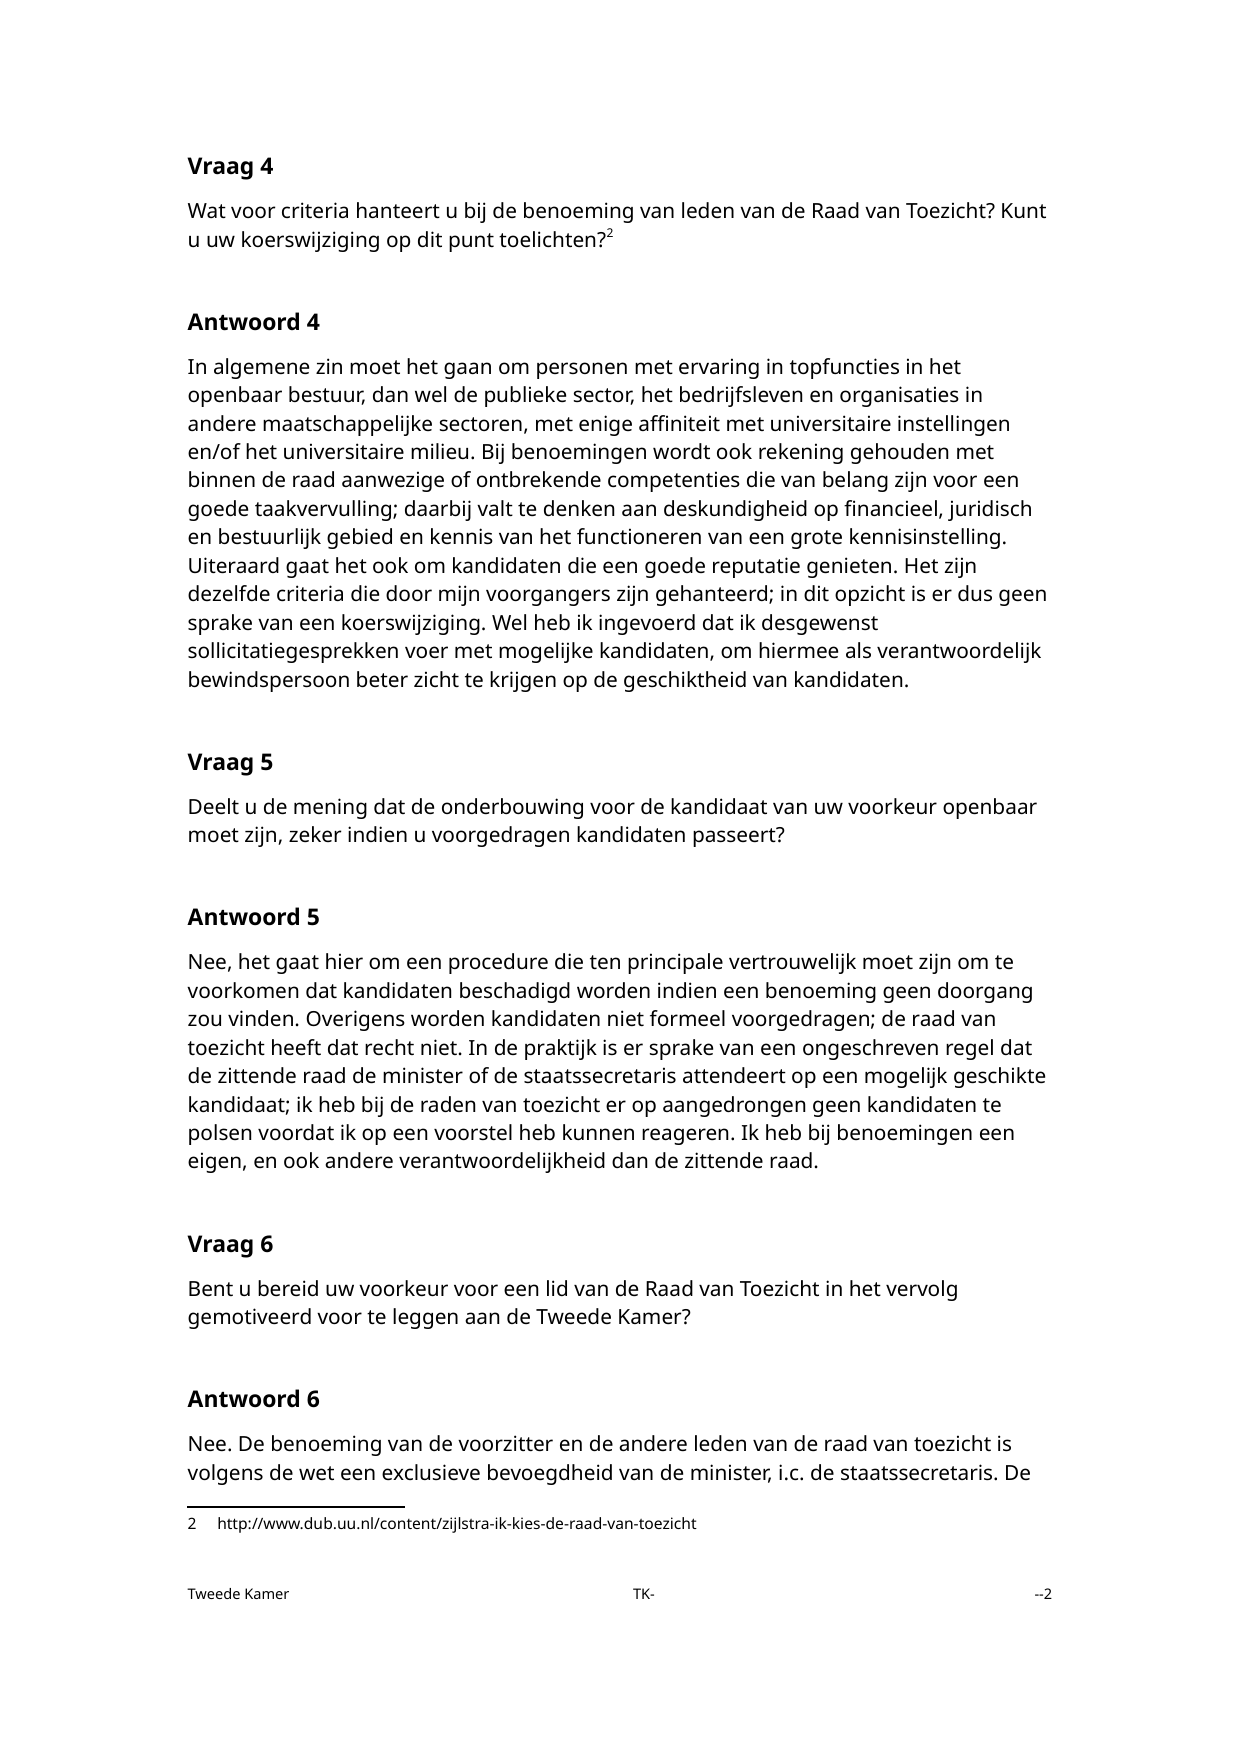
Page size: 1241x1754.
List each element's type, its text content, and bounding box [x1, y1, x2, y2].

subtitle Vraag 6 [187, 1227, 1053, 1259]
text Nee, het gaat hier om een procedure die ten principale vertrouwelijk moet zijn om te voorkomen dat kandidaten beschadigd worden indien een benoeming geen doorgang zou vinden. Overigens worden kandidaten niet formeel voorgedragen; de raad van toezicht heeft dat recht niet. In de praktijk is er sprake van een ongeschreven regel dat de zittende raad de minister of de staatssecretaris attendeert op een mogelijk geschikte kandidaat; ik heb bij de raden van toezicht er op aangedrongen geen kandidaten te polsen voordat ik op een voorstel heb kunnen reageren. Ik heb bij benoemingen een eigen, en ook andere verantwoordelijkheid dan de zittende raad. [187, 947, 1053, 1175]
text Deelt u de mening dat de onderbouwing voor de kandidaat van uw voorkeur openbaar moet zijn, zeker indien u voorgedragen kandidaten passeert? [187, 792, 1053, 849]
subtitle Antwoord 5 [187, 901, 1053, 932]
text http://www.dub.uu.nl/content/zijlstra-ik-kies-de-raad-van-toezicht [187, 1506, 1053, 1534]
text Wat voor criteria hanteert u bij de benoeming van leden van de Raad van Toezicht? Kunt u uw koerswijziging op dit punt toelichten? [187, 196, 1053, 253]
subtitle Antwoord 4 [187, 306, 1053, 337]
text Bent u bereid uw voorkeur voor een lid van de Raad van Toezicht in het vervolg gemotiveerd voor te leggen aan de Tweede Kamer? [187, 1274, 1053, 1331]
subtitle Antwoord 6 [187, 1383, 1053, 1414]
text Nee. De benoeming van de voorzitter en de andere leden van de raad van toezicht is volgens de wet een exclusieve bevoegdheid van de minister, i.c. de staatssecretaris. De [187, 1429, 1053, 1486]
text In algemene zin moet het gaan om personen met ervaring in topfuncties in het openbaar bestuur, dan wel de publieke sector, het bedrijfsleven en organisaties in andere maatschappelijke sectoren, met enige affiniteit met universitaire instellingen en/of het universitaire milieu. Bij benoemingen wordt ook rekening gehouden met binnen de raad aanwezige of ontbrekende competenties die van belang zijn voor een goede taakvervulling; daarbij valt te denken aan deskundigheid op financieel, juridisch en bestuurlijk gebied en kennis van het functioneren van een grote kennisinstelling. Uiteraard gaat het ook om kandidaten die een goede reputatie genieten. Het zijn dezelfde criteria die door mijn voorgangers zijn gehanteerd; in dit opzicht is er dus geen sprake van een koerswijziging. Wel heb ik ingevoerd dat ik desgewenst sollicitatiegesprekken voer met mogelijke kandidaten, om hiermee als verantwoordelijk bewindspersoon beter zicht te krijgen op de geschiktheid van kandidaten. [187, 352, 1053, 693]
subtitle Vraag 4 [187, 150, 1053, 181]
subtitle Vraag 5 [187, 746, 1053, 777]
